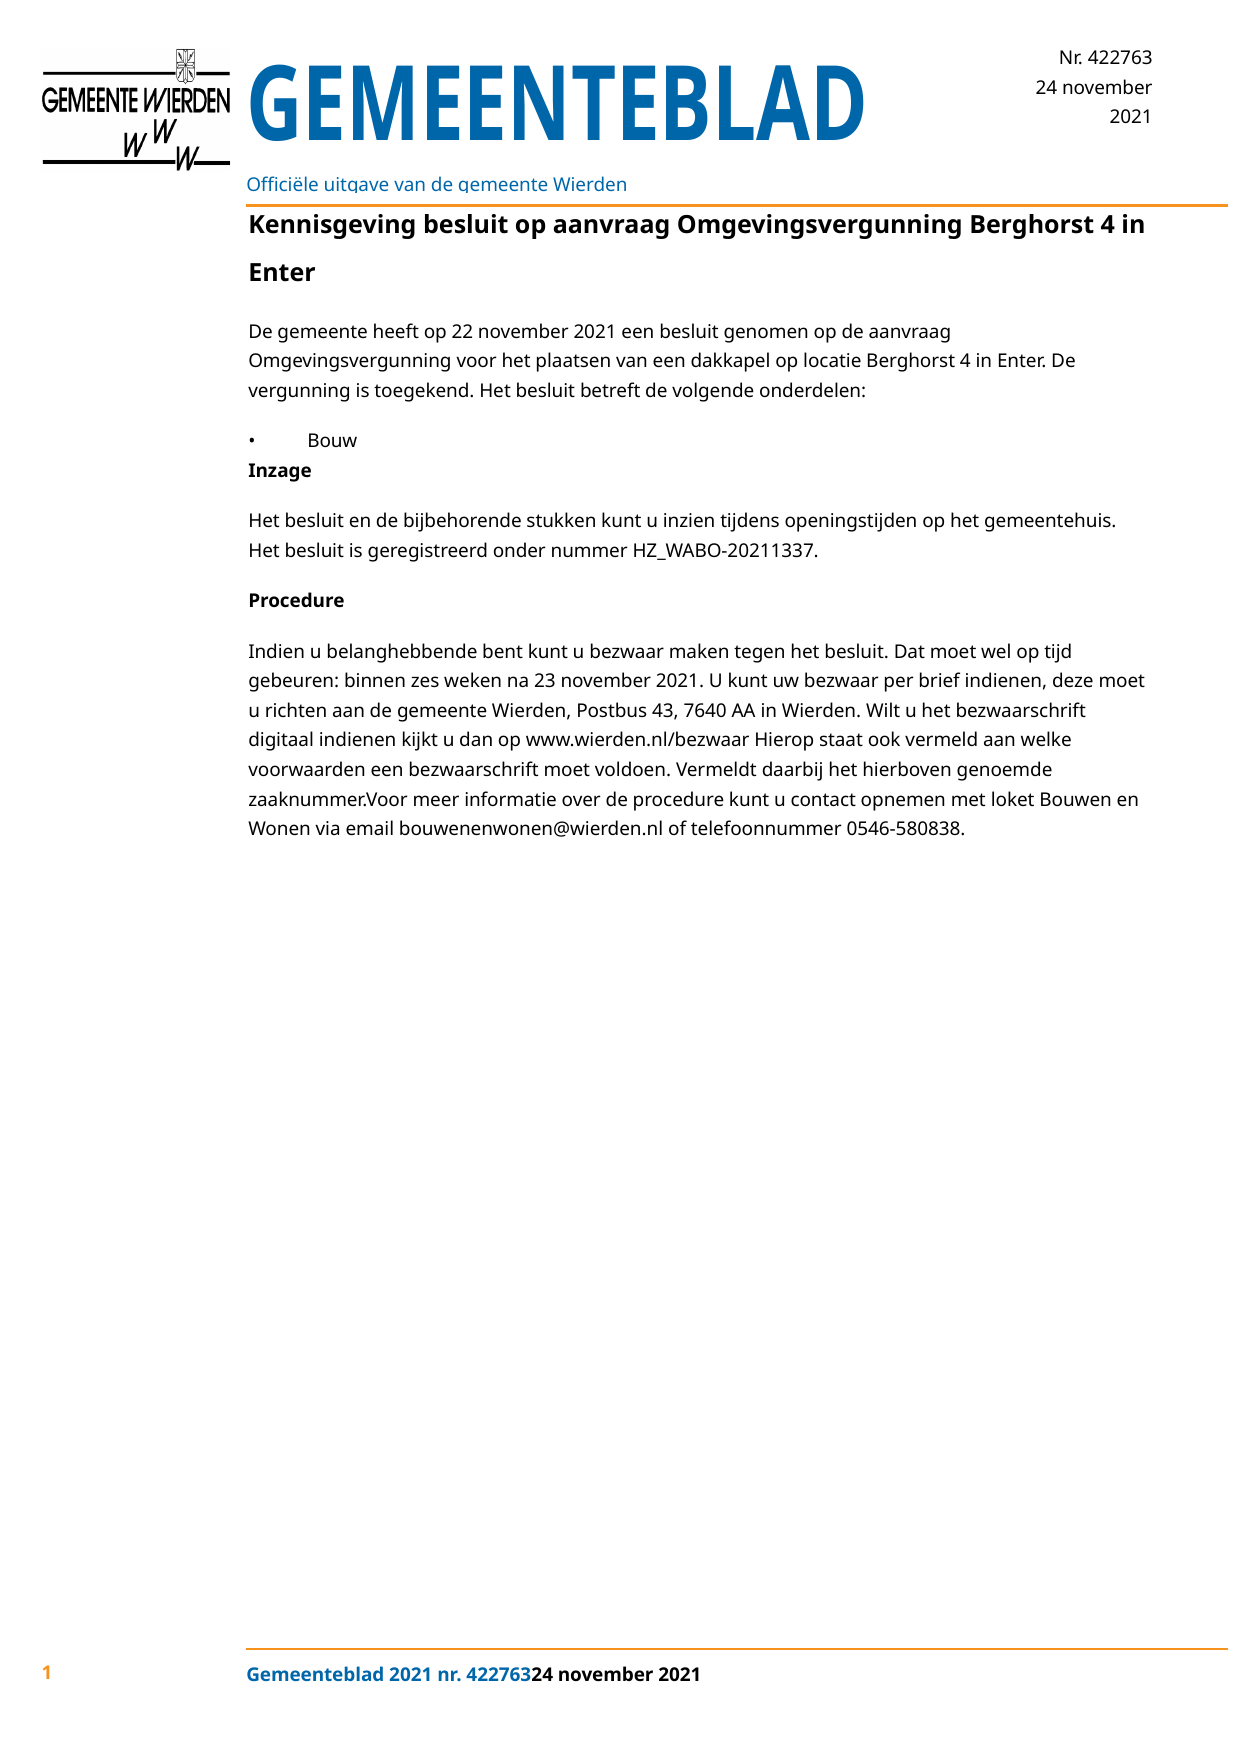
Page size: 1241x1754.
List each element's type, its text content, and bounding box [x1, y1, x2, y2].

text Het besluit en de bijbehorende stukken kunt u inzien tijdens openingstijden op het gemeentehuis. Het besluit is geregistreerd onder nummer HZ_WABO-20211337. [248, 507, 1152, 563]
picture [41, 47, 231, 172]
text Procedure [248, 587, 1152, 613]
text Indien u belanghebbende bent kunt u bezwaar maken tegen het besluit. Dat moet wel op tijd gebeuren: binnen zes weken na 23 november 2021. U kunt uw bezwaar per brief indienen, deze moet u richten aan de gemeente Wierden, Postbus 43, 7640 AA in Wierden. Wilt u het bezwaarschrift digitaal indienen kijkt u dan op www.wierden.nl/bezwaar Hierop staat ook vermeld aan welke voorwaarden een bezwaarschrift moet voldoen. Vermeldt daarbij het hierboven genoemde zaaknummer.Voor meer informatie over de procedure kunt u contact opnemen met loket Bouwen en Wonen via email bouwenenwonen@wierden.nl of telefoonnummer 0546-580838. [248, 638, 1152, 841]
text De gemeente heeft op 22 november 2021 een besluit genomen op de aanvraag Omgevingsvergunning voor het plaatsen van een dakkapel op locatie Berghorst 4 in Enter. De vergunning is toegekend. Het besluit betreft de volgende onderdelen: [248, 318, 1152, 403]
text Inzage [248, 457, 1152, 483]
text Kennisgeving besluit op aanvraag Omgevingsvergunning Berghorst 4 in Enter [248, 207, 1152, 288]
list Bouw [248, 427, 1152, 453]
